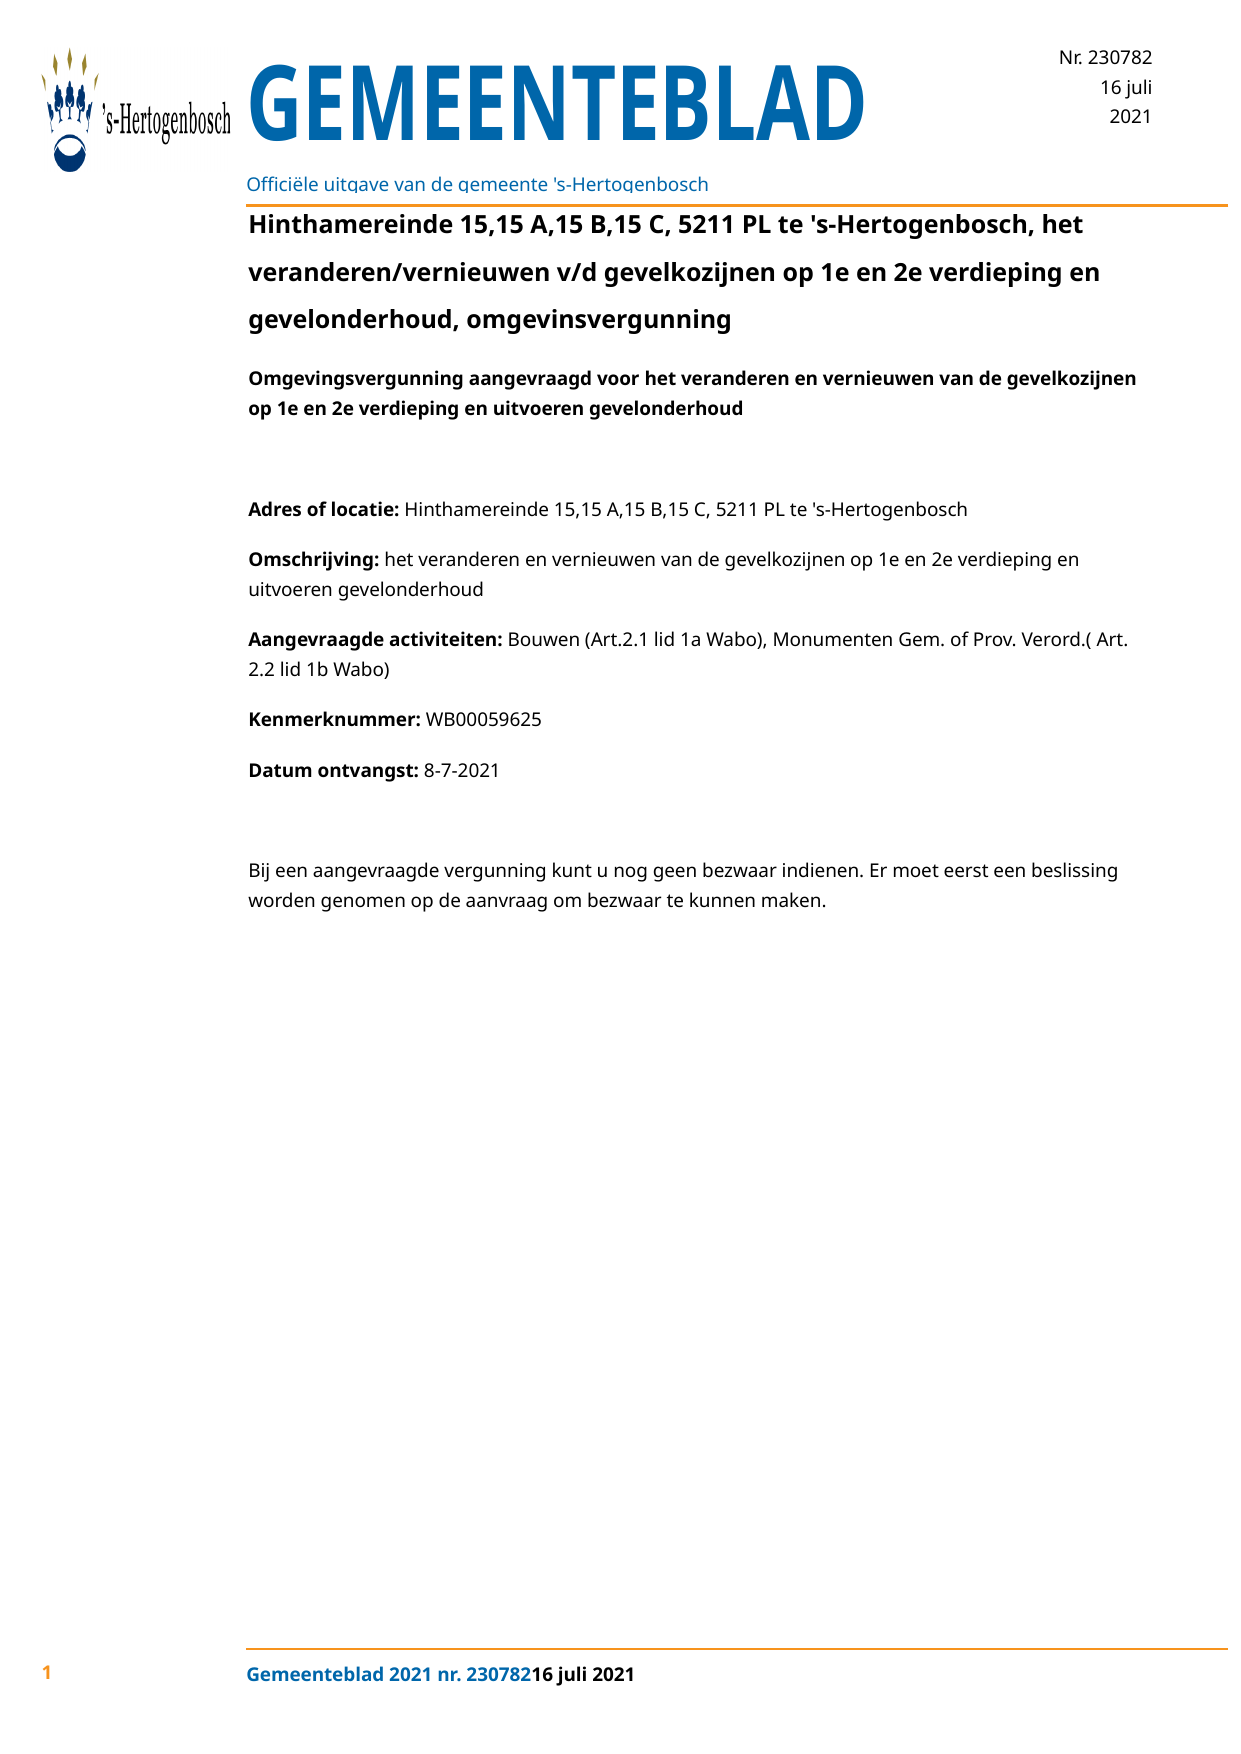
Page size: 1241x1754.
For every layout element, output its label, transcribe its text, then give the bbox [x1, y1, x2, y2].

text Aangevraagde activiteiten: Bouwen (Art.2.1 lid 1a Wabo), Monumenten Gem. of Prov. Verord.( Art. 2.2 lid 1b Wabo) [248, 626, 1152, 682]
text Hinthamereinde 15,15 A,15 B,15 C, 5211 PL te 's-Hertogenbosch, het veranderen/vernieuwen v/d gevelkozijnen op 1e en 2e verdieping en gevelonderhoud, omgevinsvergunning [248, 207, 1152, 336]
text Adres of locatie: Hinthamereinde 15,15 A,15 B,15 C, 5211 PL te 's-Hertogenbosch [248, 496, 1152, 522]
text Omschrijving: het veranderen en vernieuwen van de gevelkozijnen op 1e en 2e verdieping en uitvoeren gevelonderhoud [248, 546, 1152, 602]
text Omgevingsvergunning aangevraagd voor het veranderen en vernieuwen van de gevelkozijnen op 1e en 2e verdieping en uitvoeren gevelonderhoud [248, 366, 1152, 421]
text Kenmerknummer: WB00059625 [248, 706, 1152, 732]
text Bij een aangevraagde vergunning kunt u nog geen bezwaar indienen. Er moet eerst een beslissing worden genomen op de aanvraag om bezwaar te kunnen maken. [248, 858, 1152, 913]
picture [41, 47, 231, 172]
text Datum ontvangst: 8-7-2021 [248, 757, 1152, 782]
